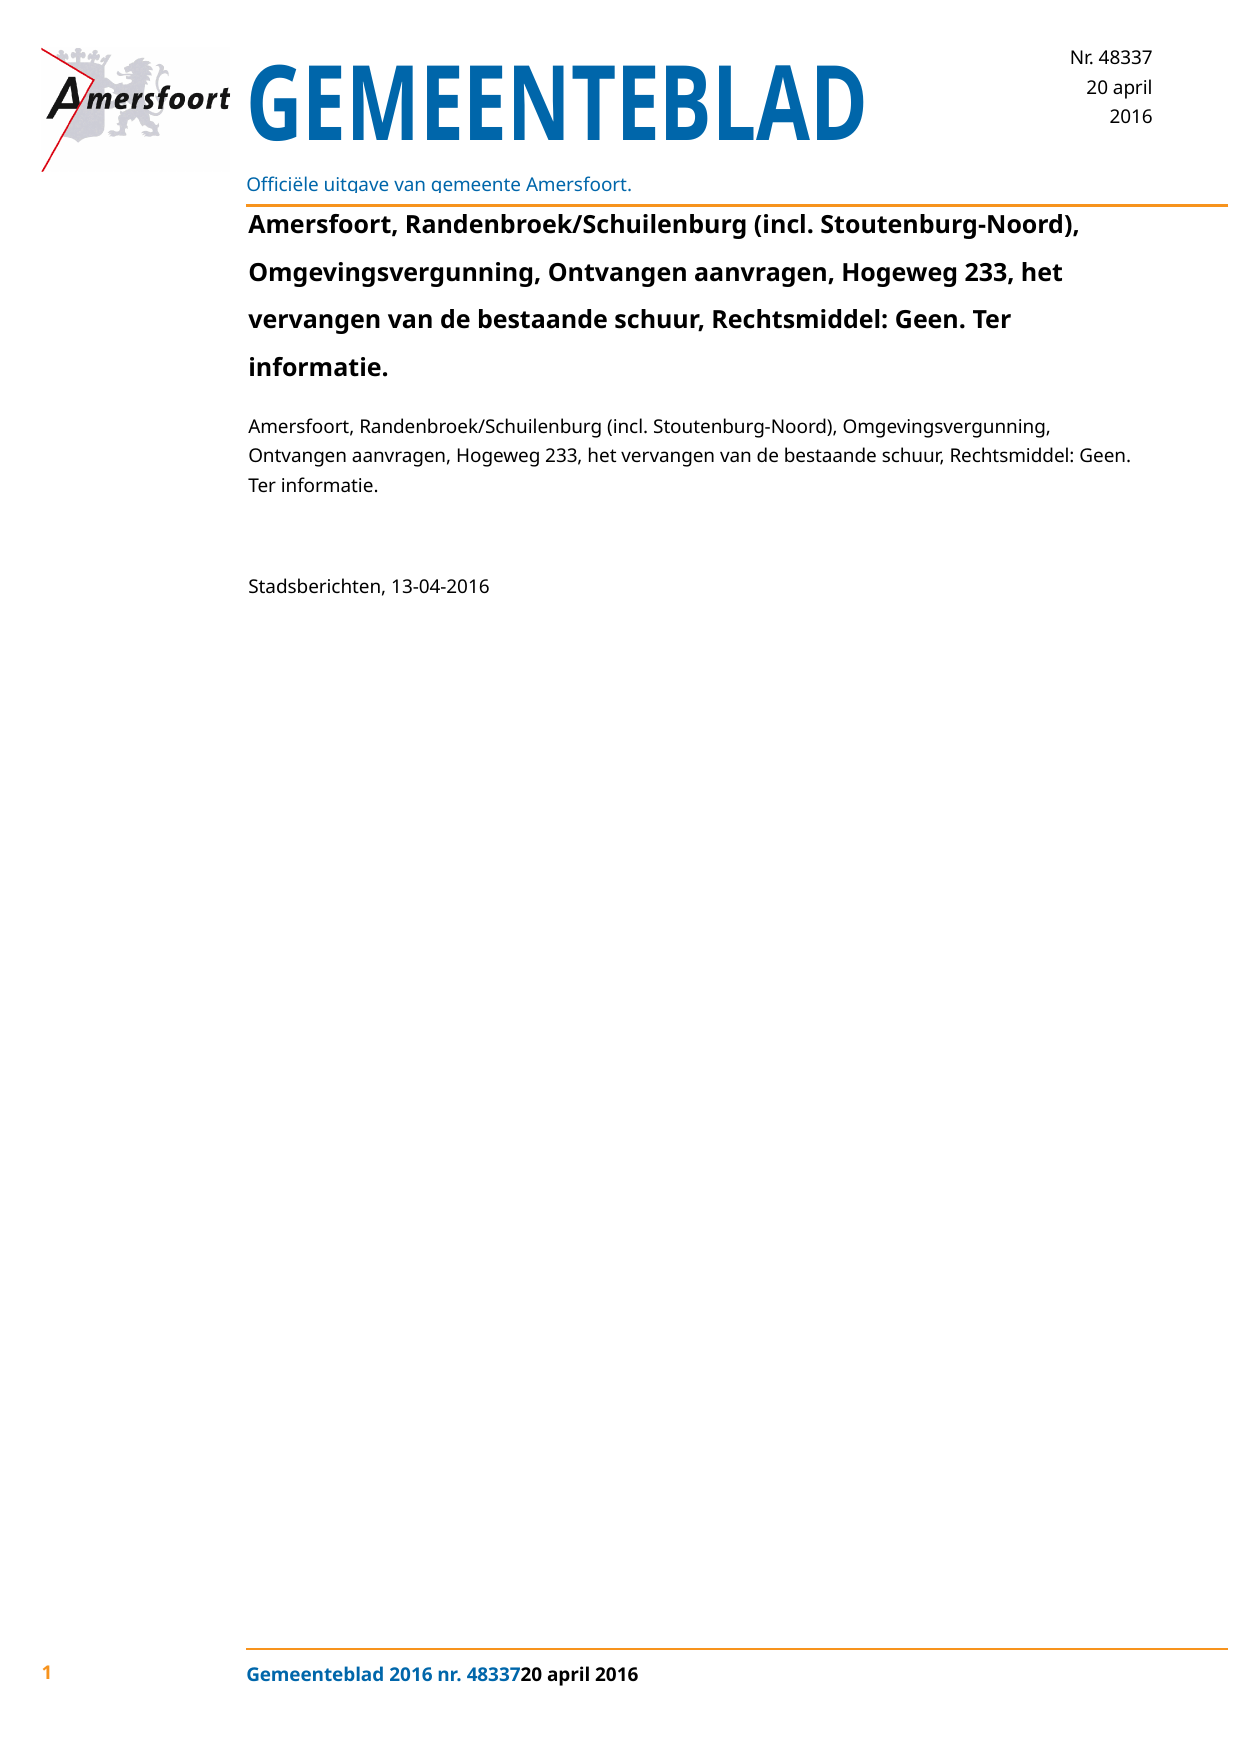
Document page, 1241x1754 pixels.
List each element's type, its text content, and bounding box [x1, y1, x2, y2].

picture [41, 47, 231, 172]
text Amersfoort, Randenbroek/Schuilenburg (incl. Stoutenburg-Noord), Omgevingsvergunning, Ontvangen aanvragen, Hogeweg 233, het vervangen van de bestaande schuur, Rechtsmiddel: Geen. Ter informatie. [248, 207, 1152, 384]
text Stadsberichten, 13-04-2016 [248, 573, 1152, 599]
text Amersfoort, Randenbroek/Schuilenburg (incl. Stoutenburg-Noord), Omgevingsvergunning, Ontvangen aanvragen, Hogeweg 233, het vervangen van de bestaande schuur, Rechtsmiddel: Geen. Ter informatie. [248, 413, 1152, 498]
